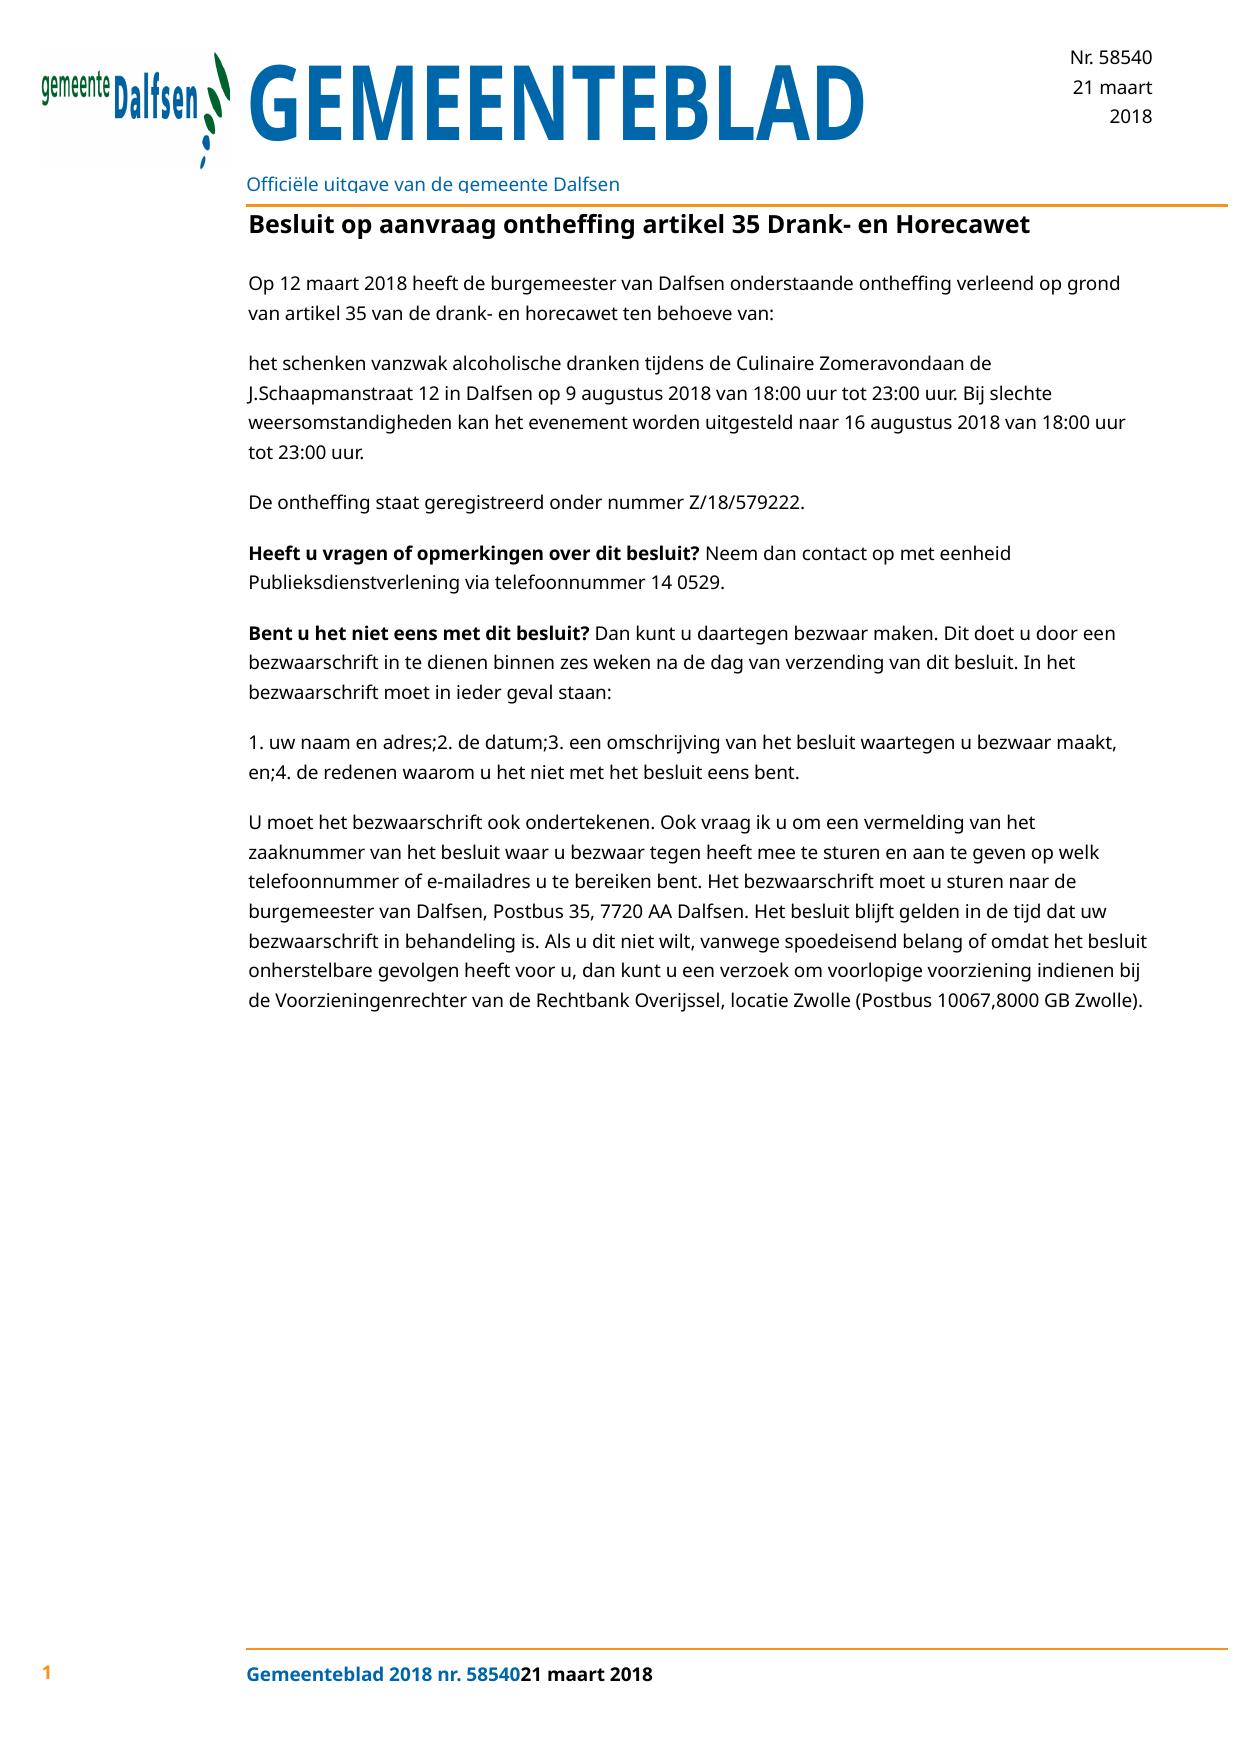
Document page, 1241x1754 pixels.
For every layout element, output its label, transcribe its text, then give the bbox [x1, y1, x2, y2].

text het schenken vanzwak alcoholische dranken tijdens de Culinaire Zomeravondaan de J.Schaapmanstraat 12 in Dalfsen op 9 augustus 2018 van 18:00 uur tot 23:00 uur. Bij slechte weersomstandigheden kan het evenement worden uitgesteld naar 16 augustus 2018 van 18:00 uur tot 23:00 uur. [248, 350, 1152, 465]
text U moet het bezwaarschrift ook ondertekenen. Ook vraag ik u om een vermelding van het zaaknummer van het besluit waar u bezwaar tegen heeft mee te sturen en aan te geven op welk telefoonnummer of e-mailadres u te bereiken bent. Het bezwaarschrift moet u sturen naar de burgemeester van Dalfsen, Postbus 35, 7720 AA Dalfsen. Het besluit blijft gelden in de tijd dat uw bezwaarschrift in behandeling is. Als u dit niet wilt, vanwege spoedeisend belang of omdat het besluit onherstelbare gevolgen heeft voor u, dan kunt u een verzoek om voorlopige voorziening indienen bij de Voorzieningenrechter van de Rechtbank Overijssel, locatie Zwolle (Postbus 10067,8000 GB Zwolle). [248, 809, 1152, 1013]
text Heeft u vragen of opmerkingen over dit besluit? Neem dan contact op met eenheid Publieksdienstverlening via telefoonnummer 14 0529. [248, 540, 1152, 595]
picture [41, 47, 231, 172]
text Op 12 maart 2018 heeft de burgemeester van Dalfsen onderstaande ontheffing verleend op grond van artikel 35 van de drank- en horecawet ten behoeve van: [248, 270, 1152, 326]
text 1. uw naam en adres;2. de datum;3. een omschrijving van het besluit waartegen u bezwaar maakt, en;4. de redenen waarom u het niet met het besluit eens bent. [248, 729, 1152, 785]
text Besluit op aanvraag ontheffing artikel 35 Drank- en Horecawet [248, 207, 1152, 241]
text Bent u het niet eens met dit besluit? Dan kunt u daartegen bezwaar maken. Dit doet u door een bezwaarschrift in te dienen binnen zes weken na de dag van verzending van dit besluit. In het bezwaarschrift moet in ieder geval staan: [248, 620, 1152, 705]
text De ontheffing staat geregistreerd onder nummer Z/18/579222. [248, 489, 1152, 515]
